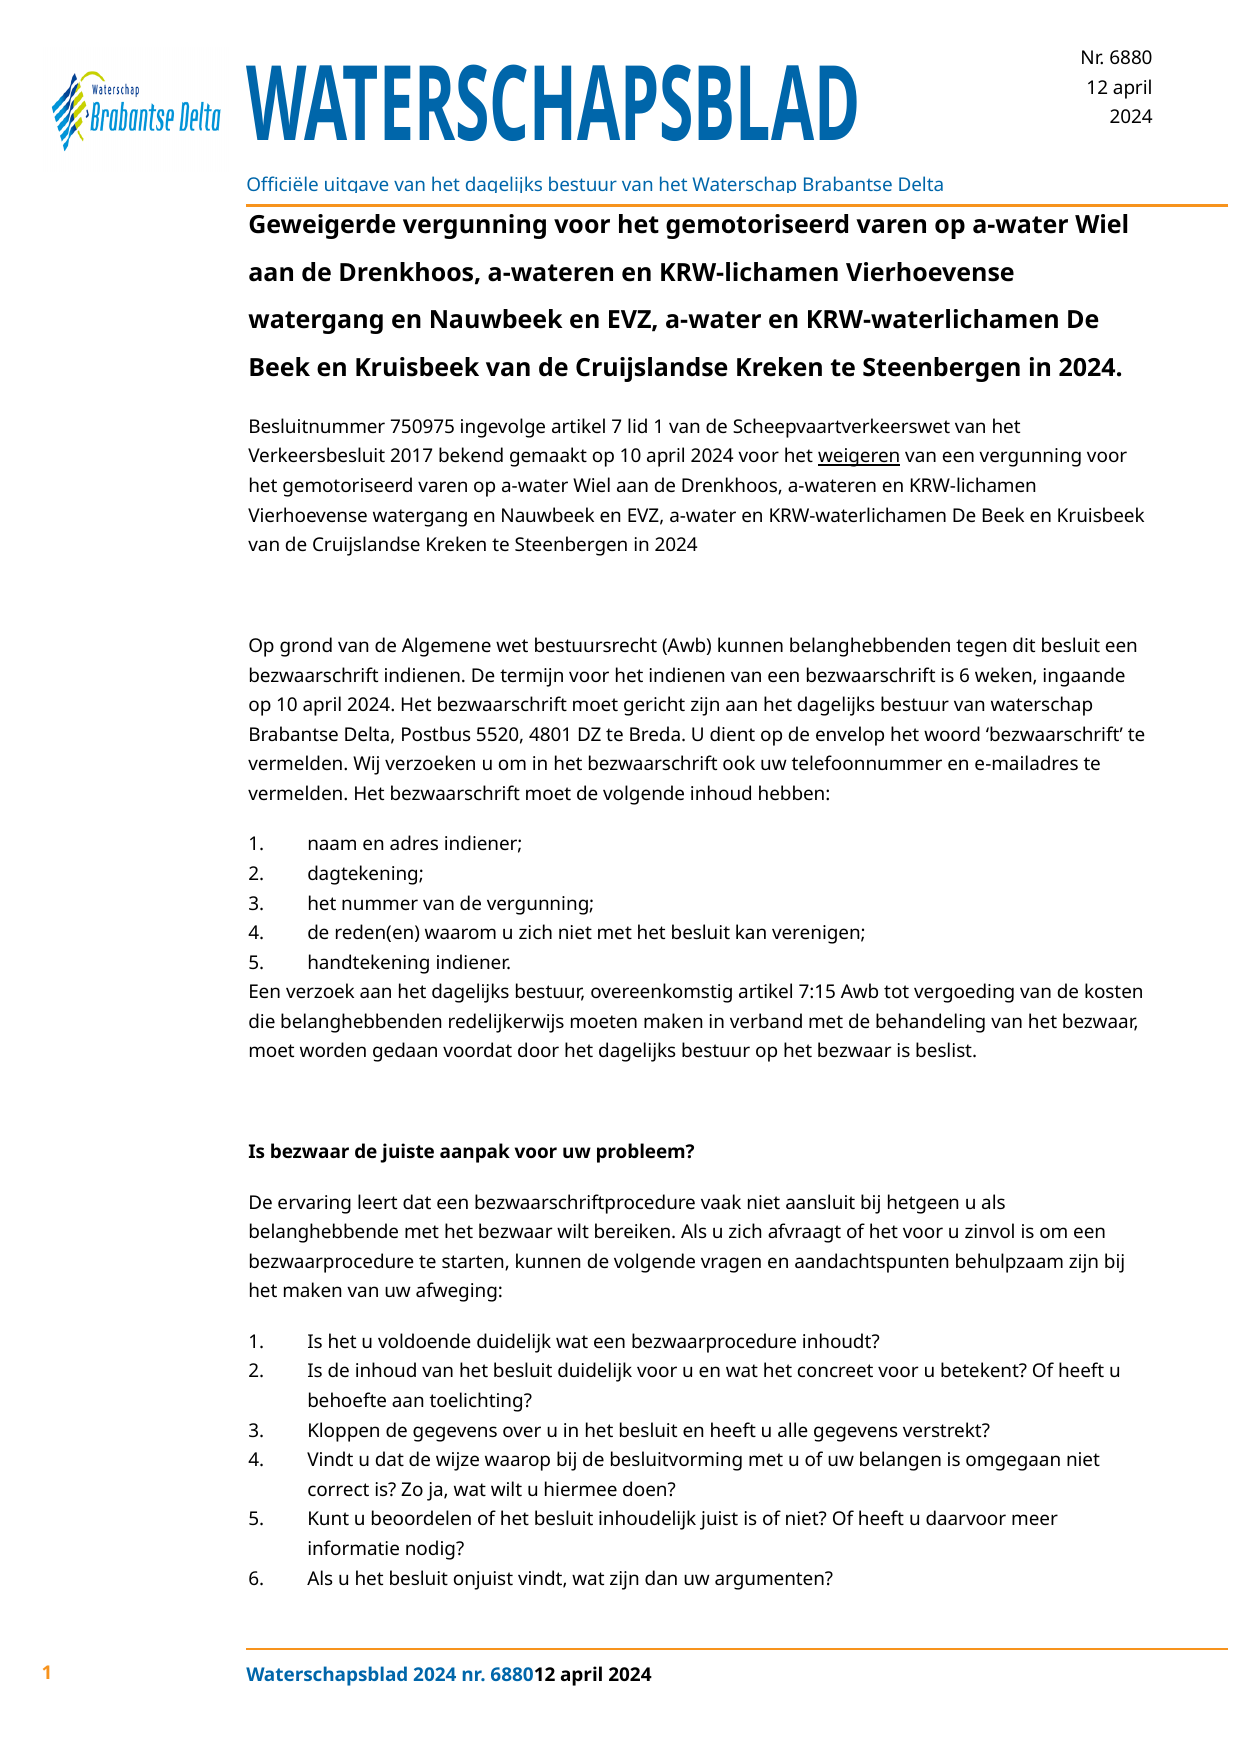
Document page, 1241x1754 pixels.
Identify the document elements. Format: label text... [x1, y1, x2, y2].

text Op grond van de Algemene wet bestuursrecht (Awb) kunnen belanghebbenden tegen dit besluit een bezwaarschrift indienen. De termijn voor het indienen van een bezwaarschrift is 6 weken, ingaande op 10 april 2024. Het bezwaarschrift moet gericht zijn aan het dagelijks bestuur van waterschap Brabantse Delta, Postbus 5520, 4801 DZ te Breda. U dient op de envelop het woord ‘bezwaarschrift’ te vermelden. Wij verzoeken u om in het bezwaarschrift ook uw telefoonnummer en e‑mailadres te vermelden. Het bezwaarschrift moet de volgende inhoud hebben: [248, 632, 1152, 806]
picture [41, 47, 231, 172]
list de reden(en) waarom u zich niet met het besluit kan verenigen; [248, 919, 1152, 945]
text Besluitnummer 750975 ingevolge artikel 7 lid 1 van de Scheepvaartverkeerswet van het Verkeersbesluit 2017 bekend gemaakt op 10 april 2024 voor het weigeren van een vergunning voor het gemotoriseerd varen op a-water Wiel aan de Drenkhoos, a-wateren en KRW-lichamen Vierhoevense watergang en Nauwbeek en EVZ, a-water en KRW-waterlichamen De Beek en Kruisbeek van de Cruijslandse Kreken te Steenbergen in 2024 [248, 413, 1152, 557]
list Kloppen de gegevens over u in het besluit en heeft u alle gegevens verstrekt? [248, 1417, 1152, 1443]
text Een verzoek aan het dagelijks bestuur, overeenkomstig artikel 7:15 Awb tot vergoeding van de kosten die belanghebbenden redelijkerwijs moeten maken in verband met de behandeling van het bezwaar, moet worden gedaan voordat door het dagelijks bestuur op het bezwaar is beslist. [248, 978, 1152, 1063]
list Als u het besluit onjuist vindt, wat zijn dan uw argumenten? [248, 1565, 1152, 1591]
text Geweigerde vergunning voor het gemotoriseerd varen op a-water Wiel aan de Drenkhoos, a-wateren en KRW-lichamen Vierhoevense watergang en Nauwbeek en EVZ, a-water en KRW-waterlichamen De Beek en Kruisbeek van de Cruijslandse Kreken te Steenbergen in 2024. [248, 207, 1152, 384]
text De ervaring leert dat een bezwaarschriftprocedure vaak niet aansluit bij hetgeen u als belanghebbende met het bezwaar wilt bereiken. Als u zich afvraagt of het voor u zinvol is om een bezwaarprocedure te starten, kunnen de volgende vragen en aandachtspunten behulpzaam zijn bij het maken van uw afweging: [248, 1189, 1152, 1303]
list naam en adres indiener; [248, 831, 1152, 856]
list Kunt u beoordelen of het besluit inhoudelijk juist is of niet? Of heeft u daarvoor meer informatie nodig? [248, 1506, 1152, 1561]
list het nummer van de vergunning; [248, 890, 1152, 916]
list Vindt u dat de wijze waarop bij de besluitvorming met u of uw belangen is omgegaan niet correct is? Zo ja, wat wilt u hiermee doen? [248, 1446, 1152, 1502]
text Is bezwaar de juiste aanpak voor uw probleem? [248, 1138, 1152, 1164]
list dagtekening; [248, 860, 1152, 886]
list handtekening indiener. [248, 949, 1152, 975]
list Is de inhoud van het besluit duidelijk voor u en wat het concreet voor u betekent? Of heeft u behoefte aan toelichting? [248, 1358, 1152, 1413]
list Is het u voldoende duidelijk wat een bezwaarprocedure inhoudt? [248, 1328, 1152, 1354]
